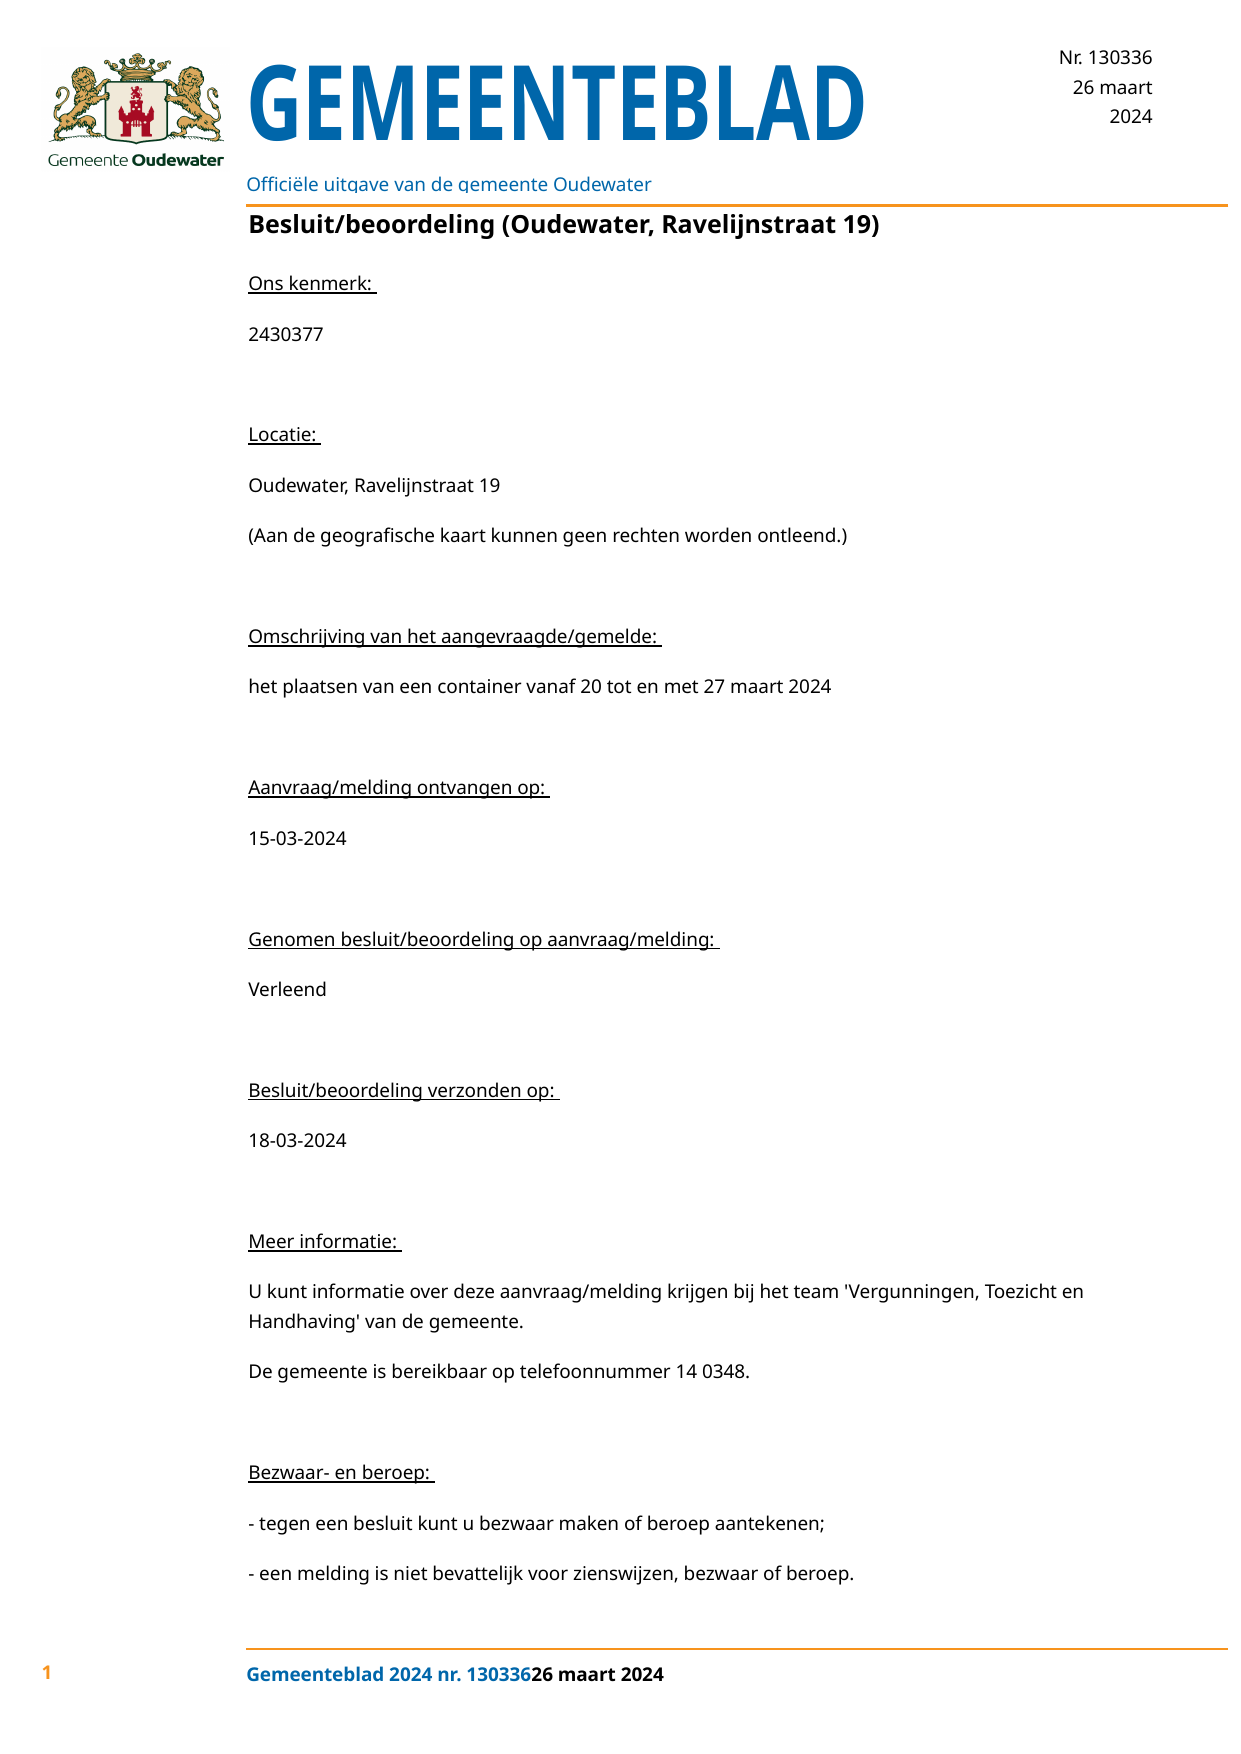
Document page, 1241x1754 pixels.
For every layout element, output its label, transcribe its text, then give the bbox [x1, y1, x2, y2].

text U kunt informatie over deze aanvraag/melding krijgen bij het team 'Vergunningen, Toezicht en Handhaving' van de gemeente. [248, 1279, 1152, 1334]
text Ons kenmerk: [248, 270, 1152, 296]
text het plaatsen van een container vanaf 20 tot en met 27 maart 2024 [248, 674, 1152, 699]
text 18-03-2024 [248, 1127, 1152, 1153]
text Besluit/beoordeling (Oudewater, Ravelijnstraat 19) [248, 207, 1152, 241]
text 2430377 [248, 321, 1152, 346]
text Omschrijving van het aangevraagde/gemelde: [248, 623, 1152, 649]
text - een melding is niet bevattelijk voor zienswijzen, bezwaar of beroep. [248, 1560, 1152, 1586]
text Besluit/beoordeling verzonden op: [248, 1077, 1152, 1103]
text Genomen besluit/beoordeling op aanvraag/melding: [248, 926, 1152, 951]
text Aanvraag/melding ontvangen op: [248, 774, 1152, 800]
text Bezwaar- en beroep: [248, 1459, 1152, 1485]
text Oudewater, Ravelijnstraat 19 [248, 472, 1152, 498]
text 15-03-2024 [248, 825, 1152, 851]
text Locatie: [248, 422, 1152, 447]
text Meer informatie: [248, 1228, 1152, 1254]
text Verleend [248, 976, 1152, 1002]
text - tegen een besluit kunt u bezwaar maken of beroep aantekenen; [248, 1510, 1152, 1536]
text (Aan de geografische kaart kunnen geen rechten worden ontleend.) [248, 522, 1152, 548]
text De gemeente is bereikbaar op telefoonnummer 14 0348. [248, 1359, 1152, 1384]
picture [41, 47, 231, 172]
